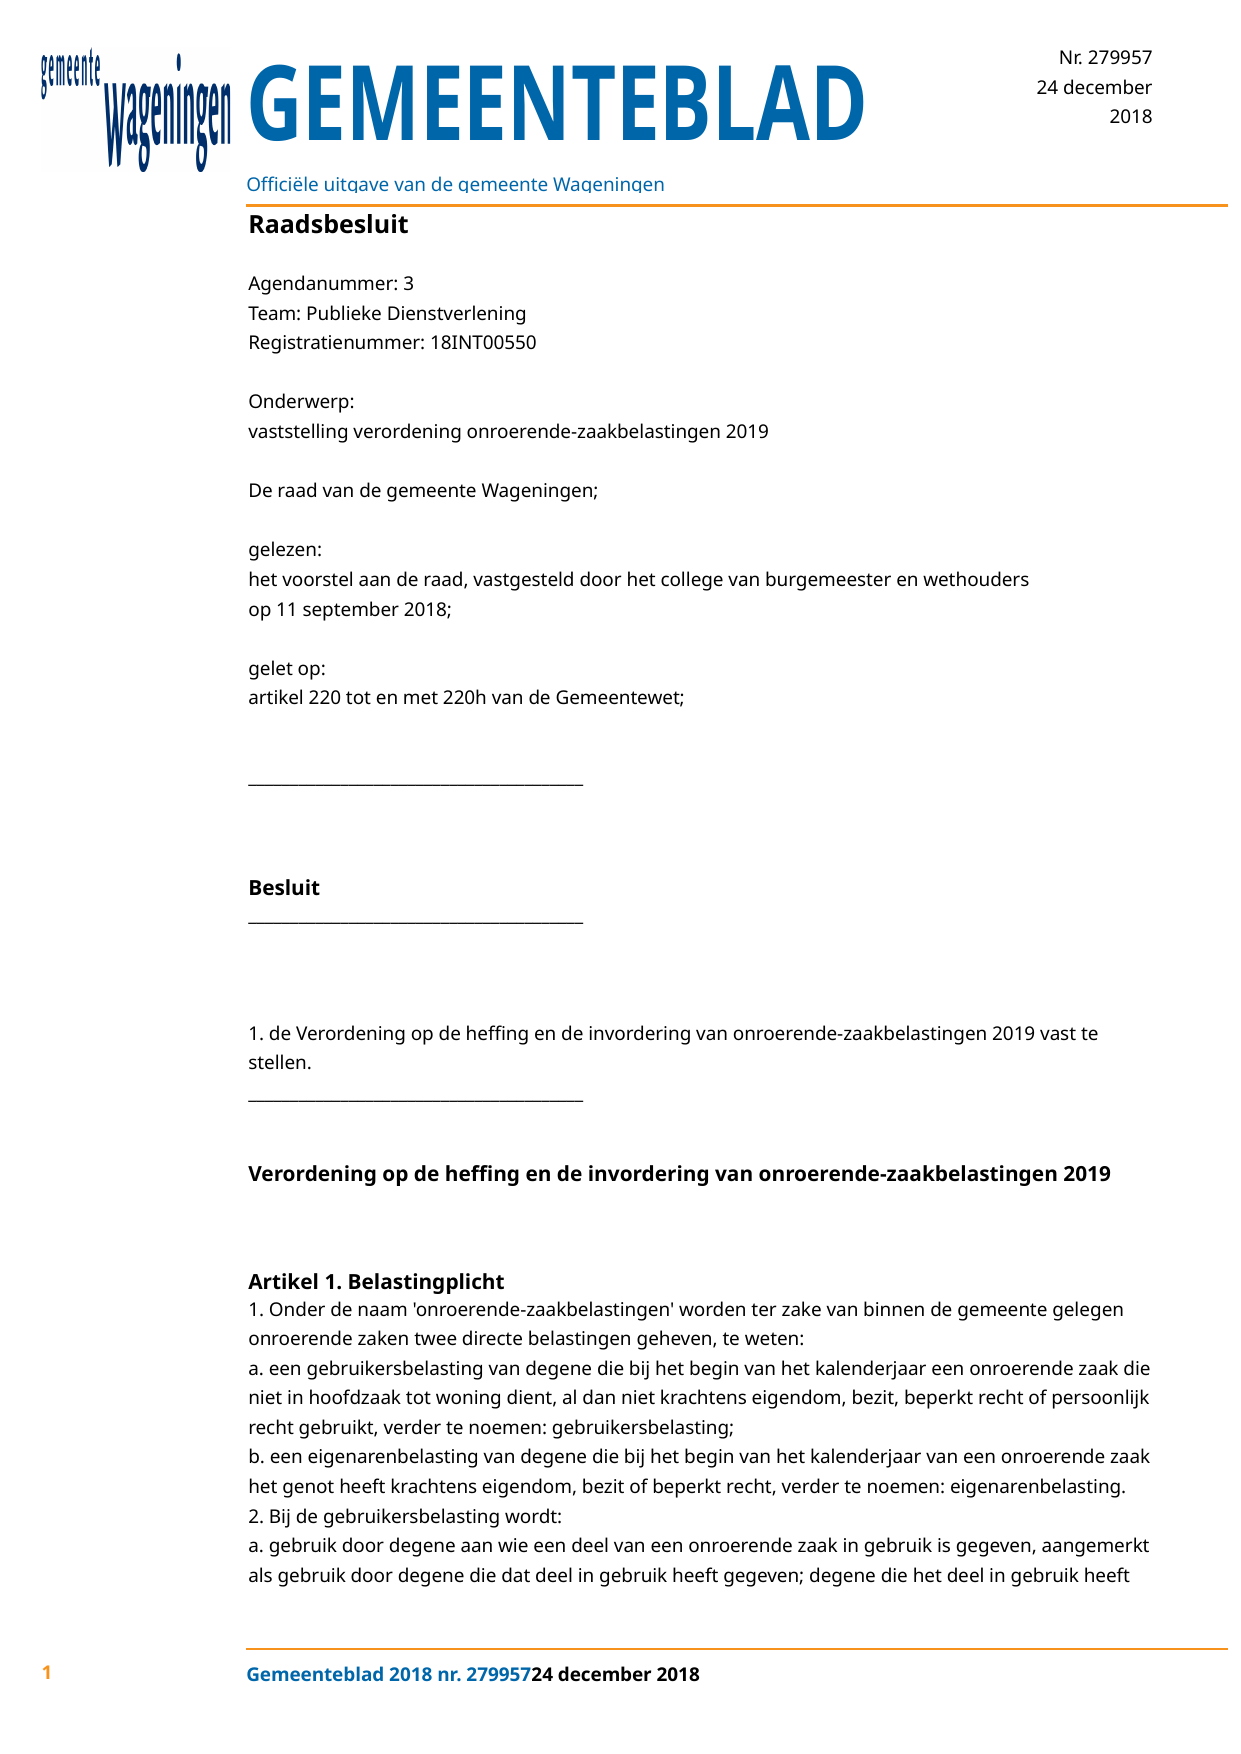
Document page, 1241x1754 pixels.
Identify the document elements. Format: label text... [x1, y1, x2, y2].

text De raad van de gemeente Wageningen; [248, 477, 1152, 503]
text Registratienummer: 18INT00550 [248, 329, 1152, 355]
text ________________________________________ [248, 763, 1152, 789]
text ________________________________________ [248, 901, 1152, 927]
text Besluit [248, 873, 1152, 901]
picture [41, 47, 231, 172]
text 2. Bij de gebruikersbelasting wordt: [248, 1503, 1152, 1528]
text vaststelling verordening onroerende-zaakbelastingen 2019 [248, 418, 1152, 444]
text gelet op: [248, 655, 1152, 681]
text 1. de Verordening op de heffing en de invordering van onroerende-zaakbelastingen 2019 vast te stellen. [248, 1020, 1152, 1075]
text Artikel 1. Belastingplicht [248, 1267, 1152, 1296]
text Team: Publieke Dienstverlening [248, 300, 1152, 326]
text op 11 september 2018; [248, 596, 1152, 621]
text a. een gebruikersbelasting van degene die bij het begin van het kalenderjaar een onroerende zaak die niet in hoofdzaak tot woning dient, al dan niet krachtens eigendom, bezit, beperkt recht of persoonlijk recht gebruikt, verder te noemen: gebruikersbelasting; [248, 1355, 1152, 1440]
text 1. Onder de naam 'onroerende-zaakbelastingen' worden ter zake van binnen de gemeente gelegen onroerende zaken twee directe belastingen geheven, te weten: [248, 1296, 1152, 1351]
text ________________________________________ [248, 1079, 1152, 1104]
text Onderwerp: [248, 389, 1152, 414]
text b. een eigenarenbelasting van degene die bij het begin van het kalenderjaar van een onroerende zaak het genot heeft krachtens eigendom, bezit of beperkt recht, verder te noemen: eigenarenbelasting. [248, 1444, 1152, 1499]
text a. gebruik door degene aan wie een deel van een onroerende zaak in gebruik is gegeven, aangemerkt als gebruik door degene die dat deel in gebruik heeft gegeven; degene die het deel in gebruik heeft [248, 1532, 1152, 1588]
text Agendanummer: 3 [248, 270, 1152, 296]
text Verordening op de heffing en de invordering van onroerende-zaakbelastingen 2019 [248, 1159, 1152, 1187]
text het voorstel aan de raad, vastgesteld door het college van burgemeester en wethouders [248, 566, 1152, 592]
text artikel 220 tot en met 220h van de Gemeentewet; [248, 684, 1152, 710]
text Raadsbesluit [248, 207, 1152, 241]
text gelezen: [248, 537, 1152, 562]
